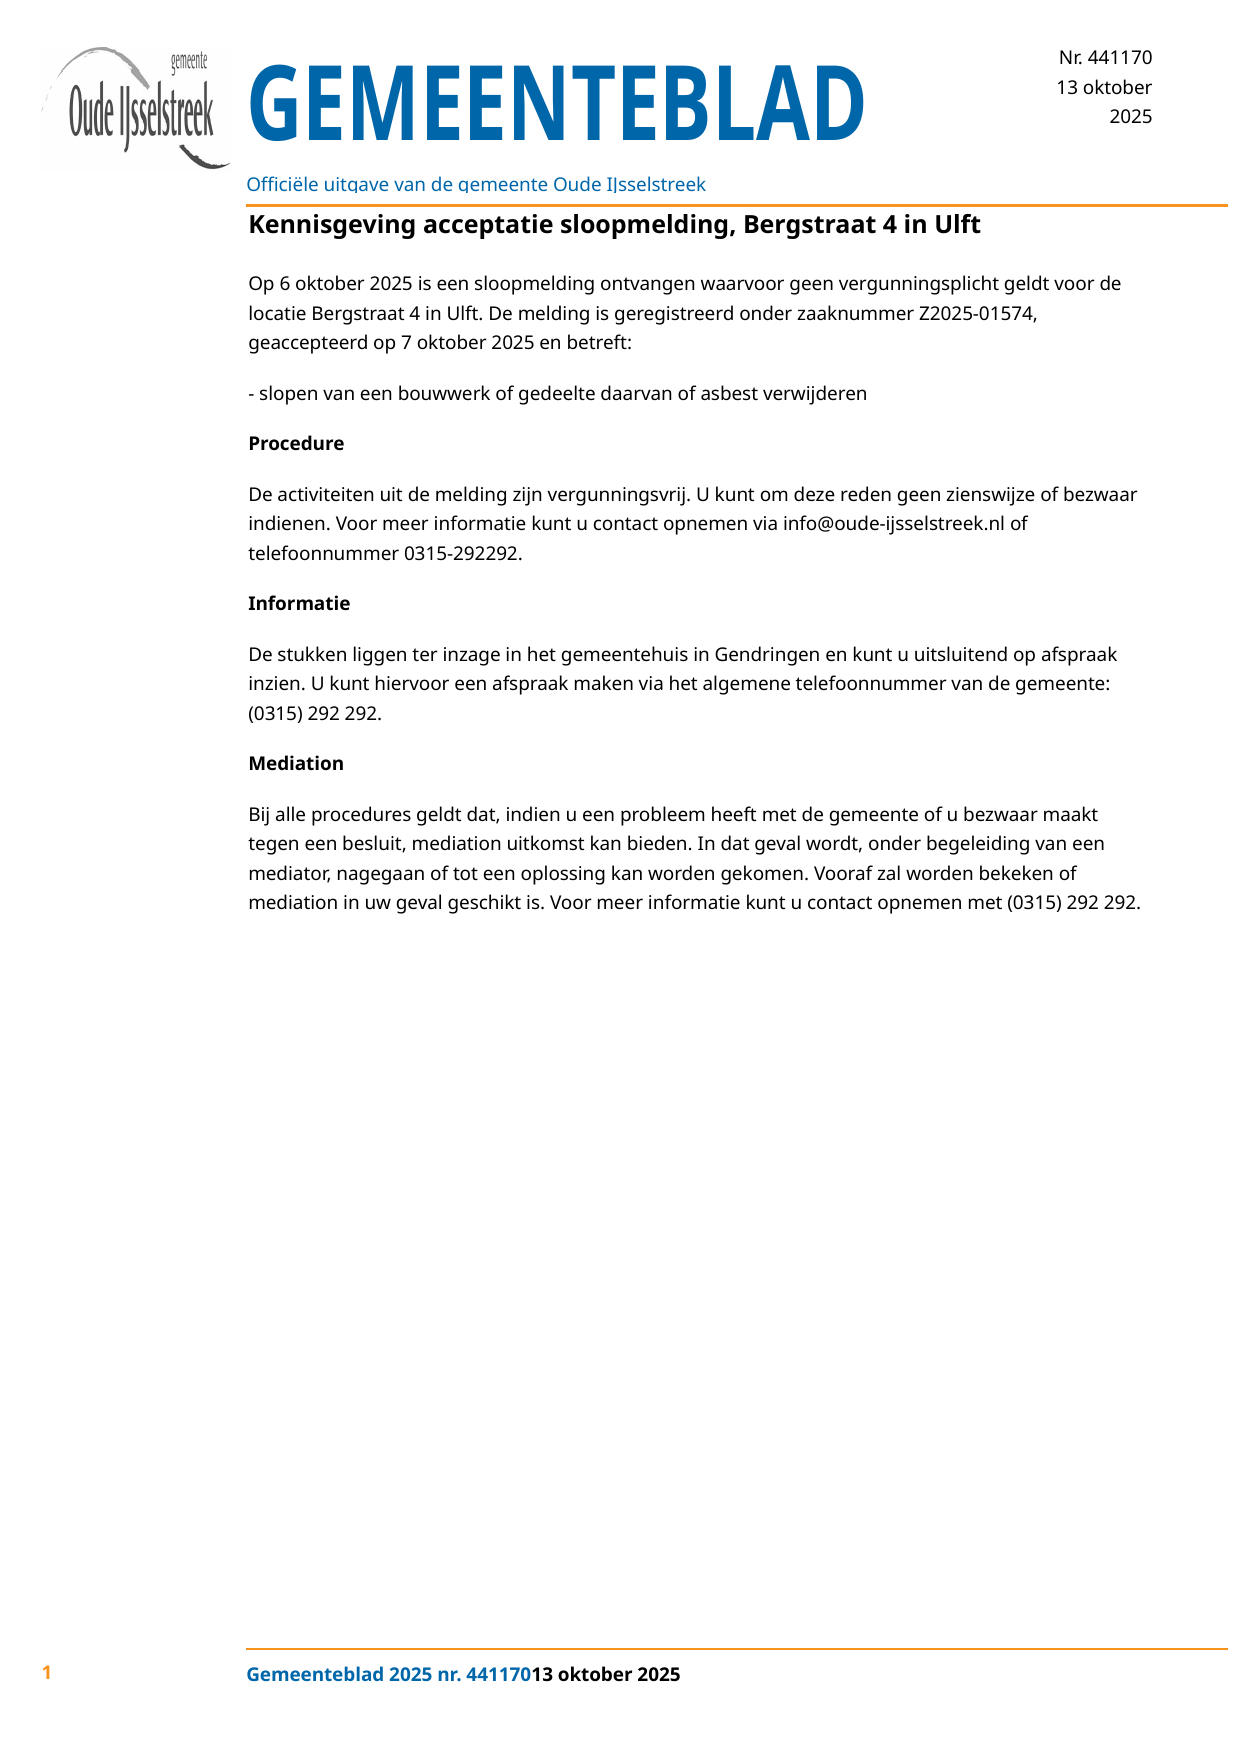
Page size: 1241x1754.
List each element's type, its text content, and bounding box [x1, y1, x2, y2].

text Kennisgeving acceptatie sloopmelding, Bergstraat 4 in Ulft [248, 207, 1152, 241]
text - slopen van een bouwwerk of gedeelte daarvan of asbest verwijderen [248, 380, 1152, 406]
text De stukken liggen ter inzage in het gemeentehuis in Gendringen en kunt u uitsluitend op afspraak inzien. U kunt hiervoor een afspraak maken via het algemene telefoonnummer van de gemeente: (0315) 292 292. [248, 641, 1152, 726]
text Bij alle procedures geldt dat, indien u een probleem heeft met de gemeente of u bezwaar maakt tegen een besluit, mediation uitkomst kan bieden. In dat geval wordt, onder begeleiding van een mediator, nagegaan of tot een oplossing kan worden gekomen. Vooraf zal worden bekeken of mediation in uw geval geschikt is. Voor meer informatie kunt u contact opnemen met (0315) 292 292. [248, 801, 1152, 915]
text Informatie [248, 590, 1152, 616]
picture [41, 47, 231, 172]
text De activiteiten uit de melding zijn vergunningsvrij. U kunt om deze reden geen zienswijze of bezwaar indienen. Voor meer informatie kunt u contact opnemen via info@oude-ijsselstreek.nl of telefoonnummer 0315-292292. [248, 481, 1152, 566]
text Mediation [248, 750, 1152, 776]
text Procedure [248, 430, 1152, 456]
text Op 6 oktober 2025 is een sloopmelding ontvangen waarvoor geen vergunningsplicht geldt voor de locatie Bergstraat 4 in Ulft. De melding is geregistreerd onder zaaknummer Z2025-01574, geaccepteerd op 7 oktober 2025 en betreft: [248, 270, 1152, 355]
